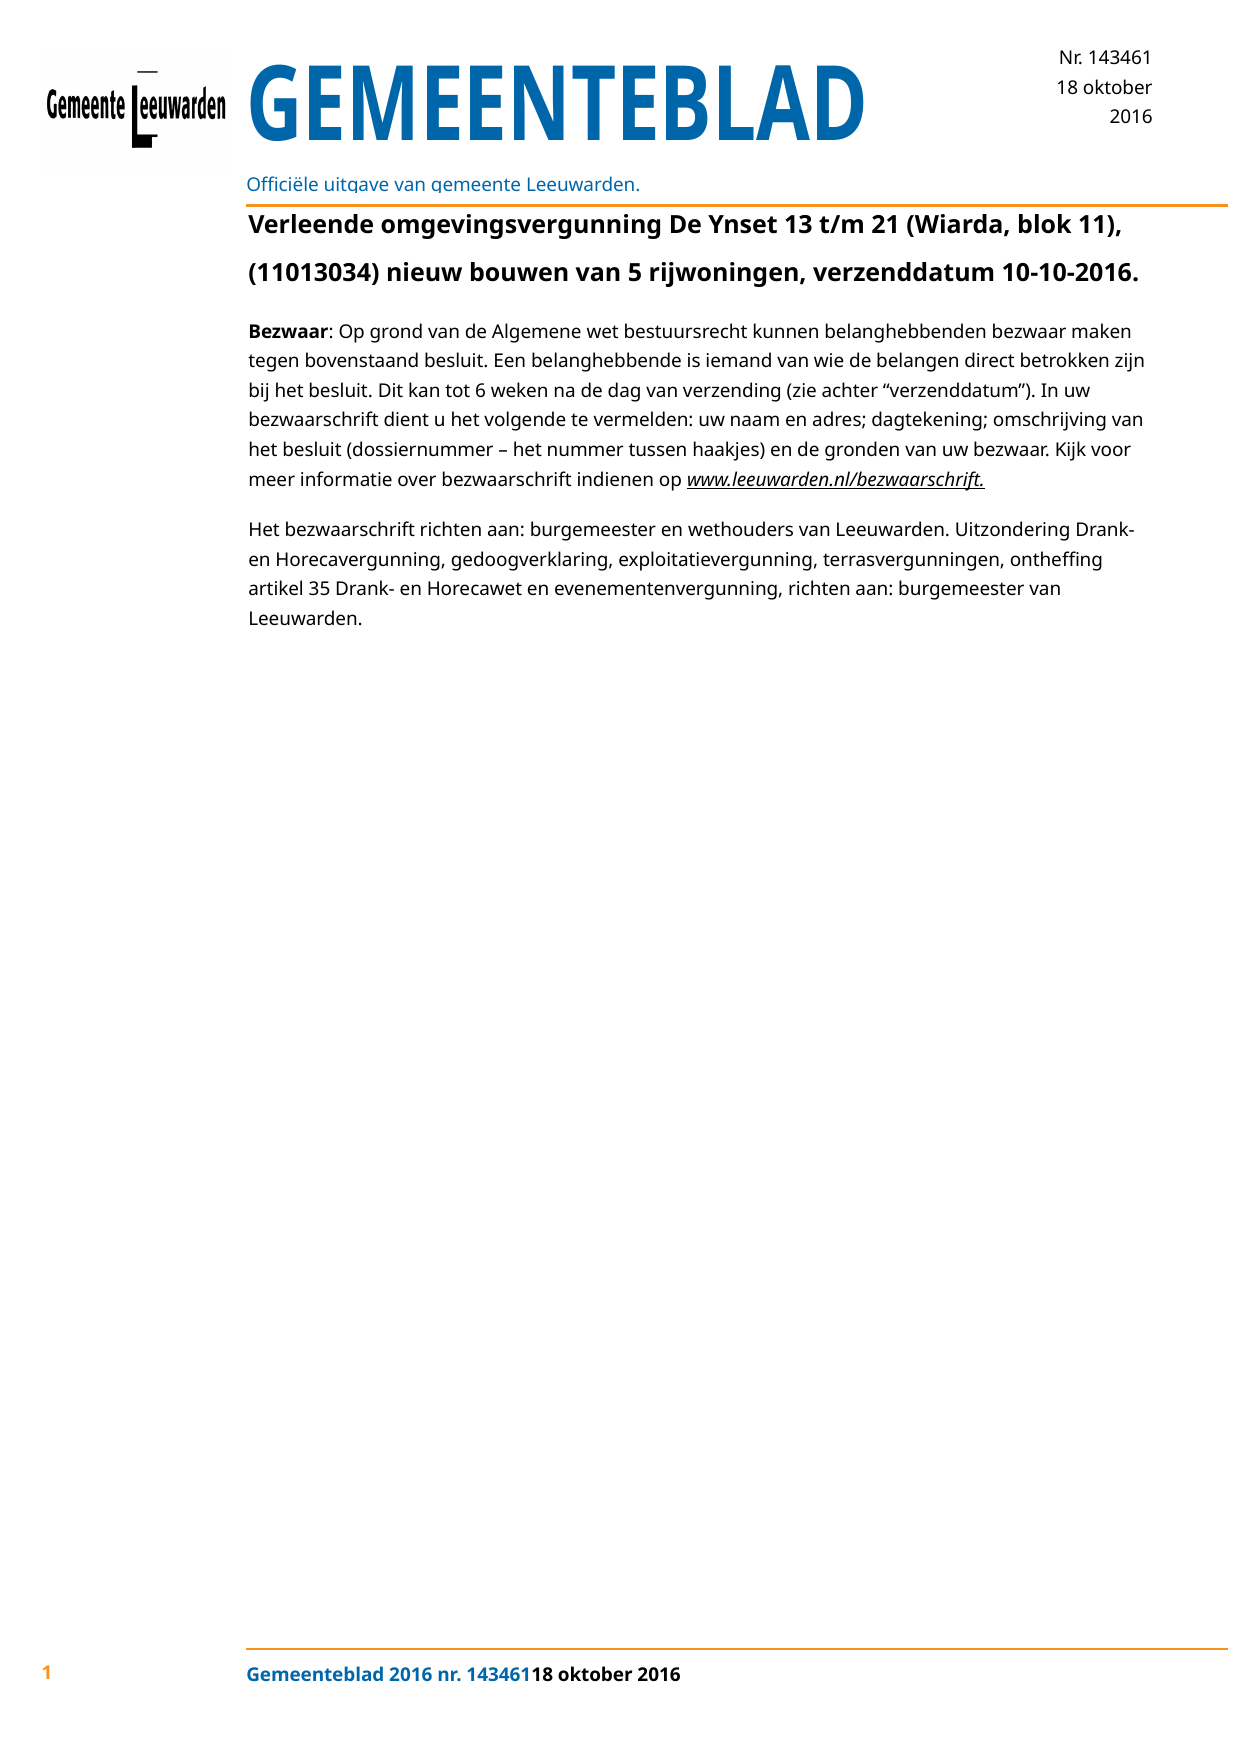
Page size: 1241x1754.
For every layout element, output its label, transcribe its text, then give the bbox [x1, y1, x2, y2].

text Verleende omgevingsvergunning De Ynset 13 t/m 21 (Wiarda, blok 11), (11013034) nieuw bouwen van 5 rijwoningen, verzenddatum 10-10-2016. [248, 207, 1152, 288]
text Bezwaar: Op grond van de Algemene wet bestuursrecht kunnen belanghebbenden bezwaar maken tegen bovenstaand besluit. Een belanghebbende is iemand van wie de belangen direct betrokken zijn bij het besluit. Dit kan tot 6 weken na de dag van verzending (zie achter “verzenddatum”). In uw bezwaarschrift dient u het volgende te vermelden: uw naam en adres; dagtekening; omschrijving van het besluit (dossiernummer – het nummer tussen haakjes) en de gronden van uw bezwaar. Kijk voor meer informatie over bezwaarschrift indienen op www.leeuwarden.nl/bezwaarschrift. [248, 318, 1152, 492]
text Het bezwaarschrift richten aan: burgemeester en wethouders van Leeuwarden. Uitzondering Drank- en Horecavergunning, gedoogverklaring, exploitatievergunning, terrasvergunningen, ontheffing artikel 35 Drank- en Horecawet en evenementenvergunning, richten aan: burgemeester van Leeuwarden. [248, 516, 1152, 631]
picture [41, 47, 231, 172]
